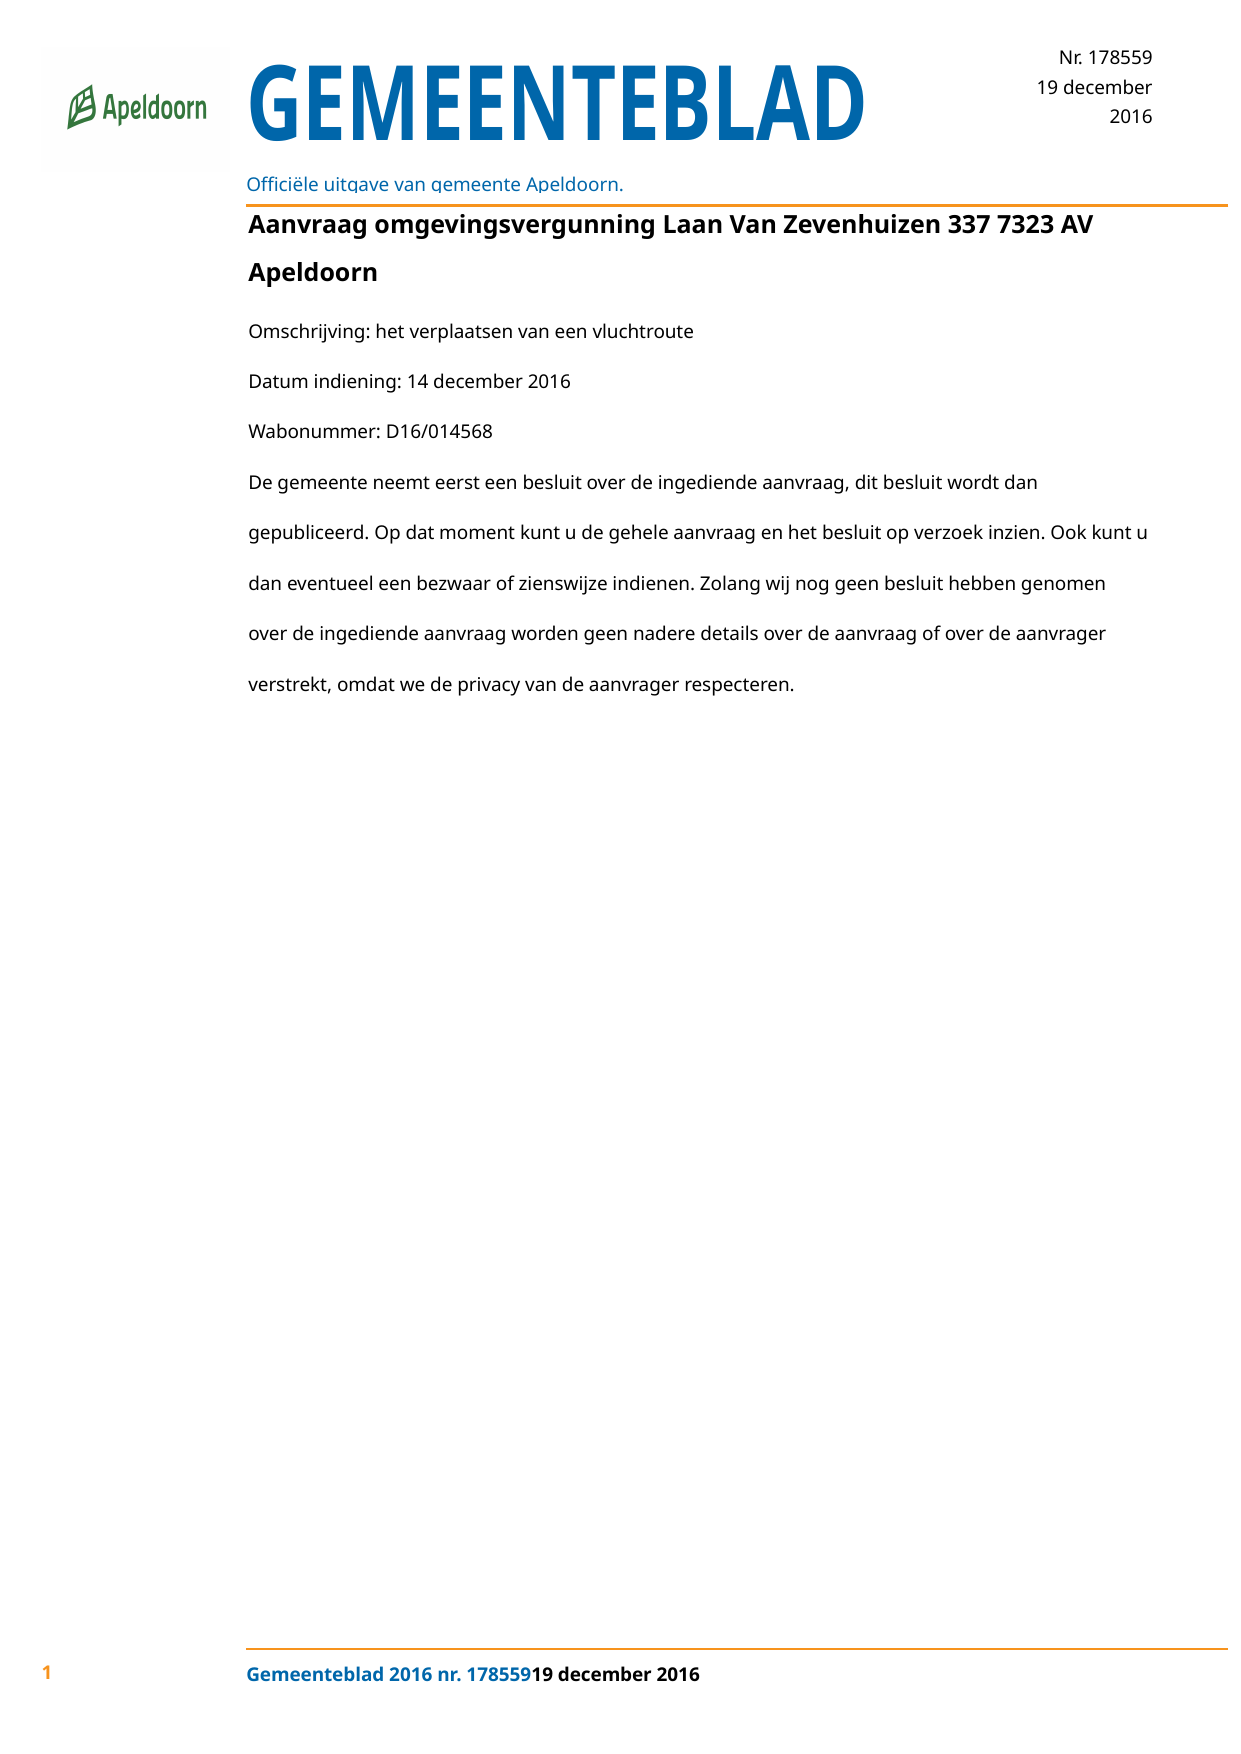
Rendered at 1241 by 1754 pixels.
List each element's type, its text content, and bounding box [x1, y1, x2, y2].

text De gemeente neemt eerst een besluit over de ingediende aanvraag, dit besluit wordt dan [248, 469, 1152, 495]
text Wabonummer: D16/014568 [248, 419, 1152, 444]
text verstrekt, omdat we de privacy van de aanvrager respecteren. [248, 671, 1152, 697]
text Aanvraag omgevingsvergunning Laan Van Zevenhuizen 337 7323 AV Apeldoorn [248, 207, 1152, 288]
text gepubliceerd. Op dat moment kunt u de gehele aanvraag en het besluit op verzoek inzien. Ook kunt u [248, 519, 1152, 545]
text dan eventueel een bezwaar of zienswijze indienen. Zolang wij nog geen besluit hebben genomen [248, 570, 1152, 596]
text Omschrijving: het verplaatsen van een vluchtroute [248, 318, 1152, 344]
text over de ingediende aanvraag worden geen nadere details over de aanvraag of over de aanvrager [248, 620, 1152, 646]
picture [41, 47, 231, 172]
text Datum indiening: 14 december 2016 [248, 368, 1152, 394]
